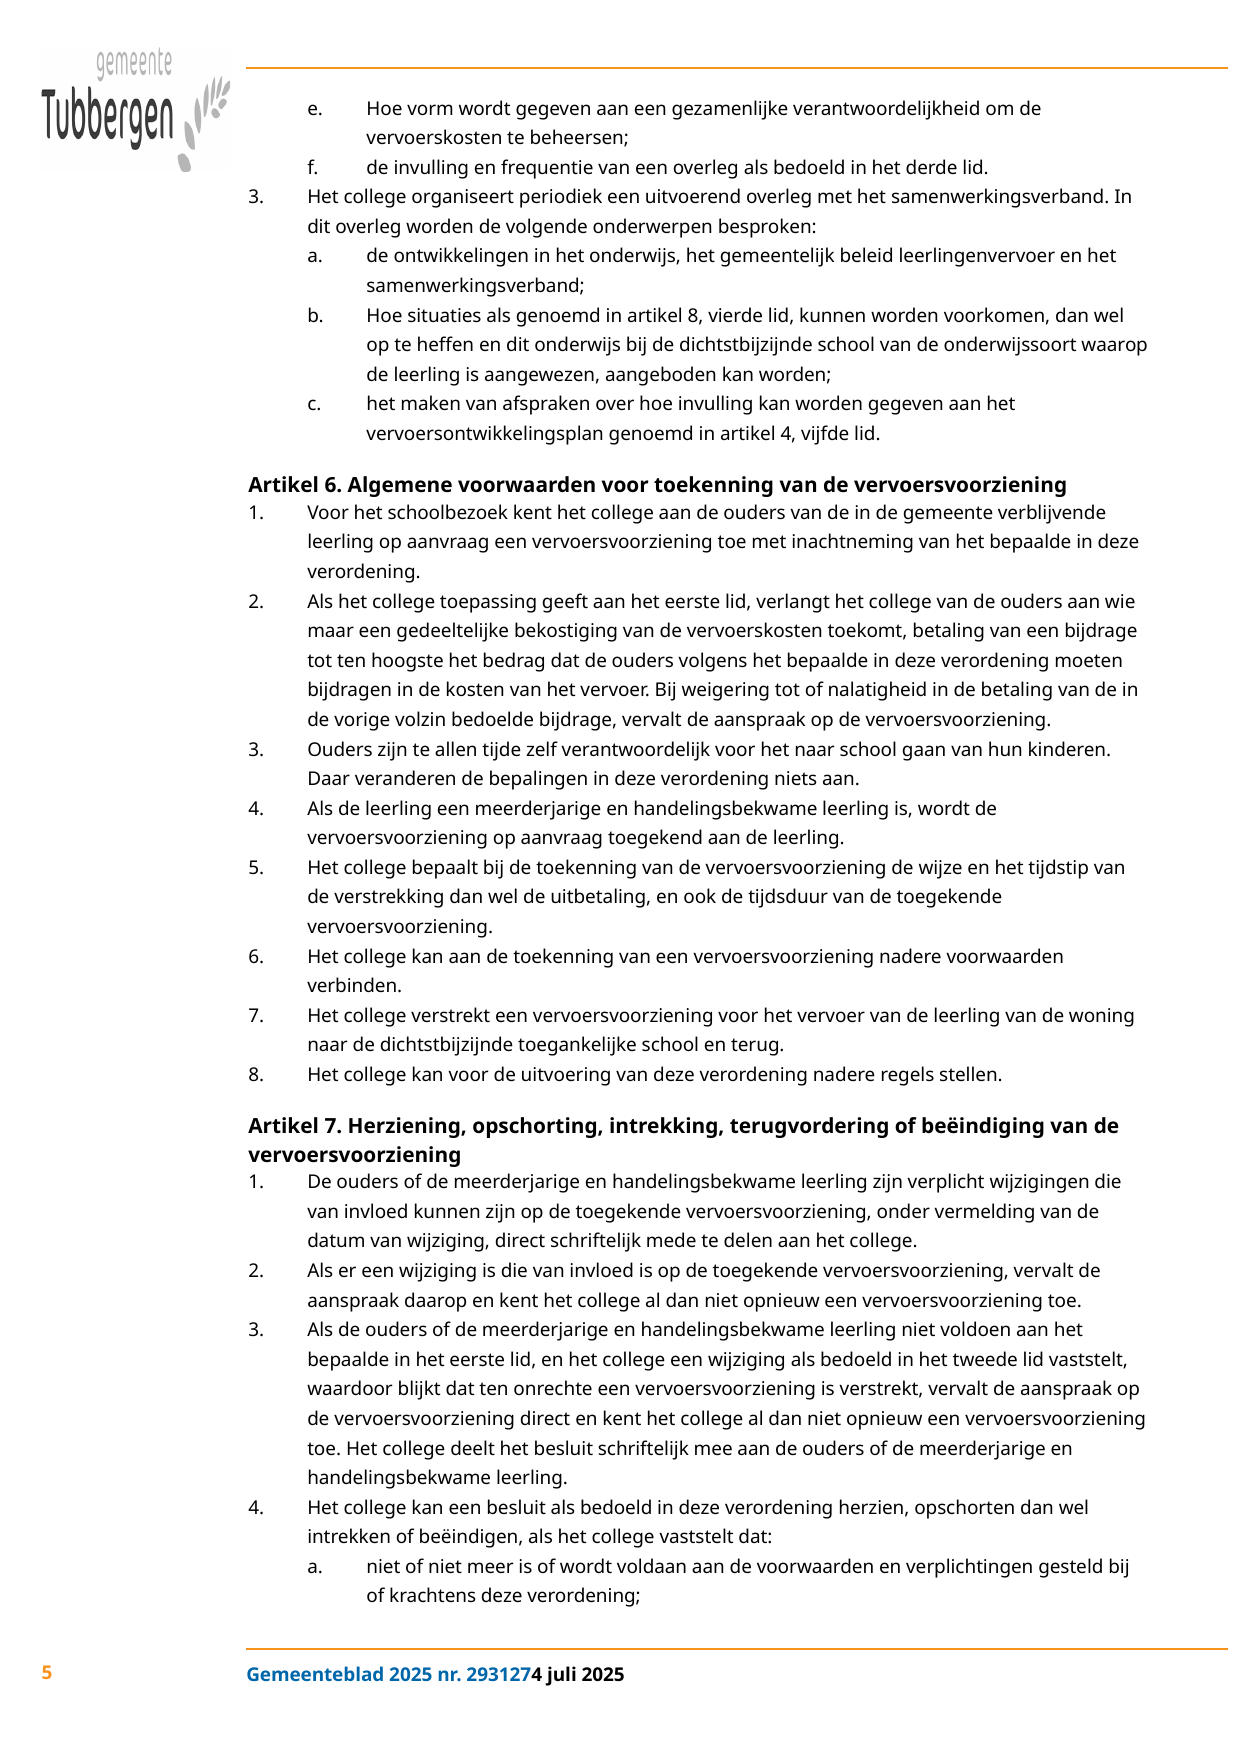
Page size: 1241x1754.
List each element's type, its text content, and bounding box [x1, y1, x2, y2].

list Ouders zijn te allen tijde zelf verantwoordelijk voor het naar school gaan van hun kinderen. Daar veranderen de bepalingen in deze verordening niets aan. [248, 736, 1152, 791]
list Hoe vorm wordt gegeven aan een gezamenlijke verantwoordelijkheid om de vervoerskosten te beheersen; [307, 95, 1152, 150]
list Het college verstrekt een vervoersvoorziening voor het vervoer van de leerling van de woning naar de dichtstbijzijnde toegankelijke school en terug. [248, 1002, 1152, 1057]
list Het college kan aan de toekenning van een vervoersvoorziening nadere voorwaarden verbinden. [248, 943, 1152, 998]
list niet of niet meer is of wordt voldaan aan de voorwaarden en verplichtingen gesteld bij of krachtens deze verordening; [307, 1553, 1152, 1608]
list de ontwikkelingen in het onderwijs, het gemeentelijk beleid leerlingenvervoer en het samenwerkingsverband; [307, 243, 1152, 298]
list Als het college toepassing geeft aan het eerste lid, verlangt het college van de ouders aan wie maar een gedeeltelijke bekostiging van de vervoerskosten toekomt, betaling van een bijdrage tot ten hoogste het bedrag dat de ouders volgens het bepaalde in deze verordening moeten bijdragen in de kosten van het vervoer. Bij weigering tot of nalatigheid in de betaling van de in de vorige volzin bedoelde bijdrage, vervalt de aanspraak op de vervoersvoorziening. [248, 588, 1152, 732]
list het maken van afspraken over hoe invulling kan worden gegeven aan het vervoersontwikkelingsplan genoemd in artikel 4, vijfde lid. [307, 391, 1152, 446]
text Artikel 6. Algemene voorwaarden voor toekenning van de vervoersvoorziening [248, 471, 1152, 499]
list Het college bepaalt bij de toekenning van de vervoersvoorziening de wijze en het tijdstip van de verstrekking dan wel de uitbetaling, en ook de tijdsduur van de toegekende vervoersvoorziening. [248, 854, 1152, 939]
list Voor het schoolbezoek kent het college aan de ouders van de in de gemeente verblijvende leerling op aanvraag een vervoersvoorziening toe met inachtneming van het bepaalde in deze verordening. [248, 499, 1152, 584]
list Hoe situaties als genoemd in artikel 8, vierde lid, kunnen worden voorkomen, dan wel op te heffen en dit onderwijs bij de dichtstbijzijnde school van de onderwijssoort waarop de leerling is aangewezen, aangeboden kan worden; [307, 302, 1152, 387]
text Artikel 7. Herziening, opschorting, intrekking, terugvordering of beëindiging van de vervoersvoorziening [248, 1112, 1152, 1168]
list Het college organiseert periodiek een uitvoerend overleg met het samenwerkingsverband. In dit overleg worden de volgende onderwerpen besproken: [248, 183, 1152, 239]
list De ouders of de meerderjarige en handelingsbekwame leerling zijn verplicht wijzigingen die van invloed kunnen zijn op de toegekende vervoersvoorziening, onder vermelding van de datum van wijziging, direct schriftelijk mede te delen aan het college. [248, 1168, 1152, 1253]
list Als er een wijziging is die van invloed is op de toegekende vervoersvoorziening, vervalt de aanspraak daarop en kent het college al dan niet opnieuw een vervoersvoorziening toe. [248, 1257, 1152, 1312]
picture [41, 47, 231, 172]
list de invulling en frequentie van een overleg als bedoeld in het derde lid. [307, 154, 1152, 180]
list Als de leerling een meerderjarige en handelingsbekwame leerling is, wordt de vervoersvoorziening op aanvraag toegekend aan de leerling. [248, 795, 1152, 850]
list Het college kan een besluit als bedoeld in deze verordening herzien, opschorten dan wel intrekken of beëindigen, als het college vaststelt dat: [248, 1494, 1152, 1549]
list Als de ouders of de meerderjarige en handelingsbekwame leerling niet voldoen aan het bepaalde in het eerste lid, en het college een wijziging als bedoeld in het tweede lid vaststelt, waardoor blijkt dat ten onrechte een vervoersvoorziening is verstrekt, vervalt de aanspraak op de vervoersvoorziening direct en kent het college al dan niet opnieuw een vervoersvoorziening toe. Het college deelt het besluit schriftelijk mee aan de ouders of de meerderjarige en handelingsbekwame leerling. [248, 1316, 1152, 1490]
list Het college kan voor de uitvoering van deze verordening nadere regels stellen. [248, 1061, 1152, 1087]
